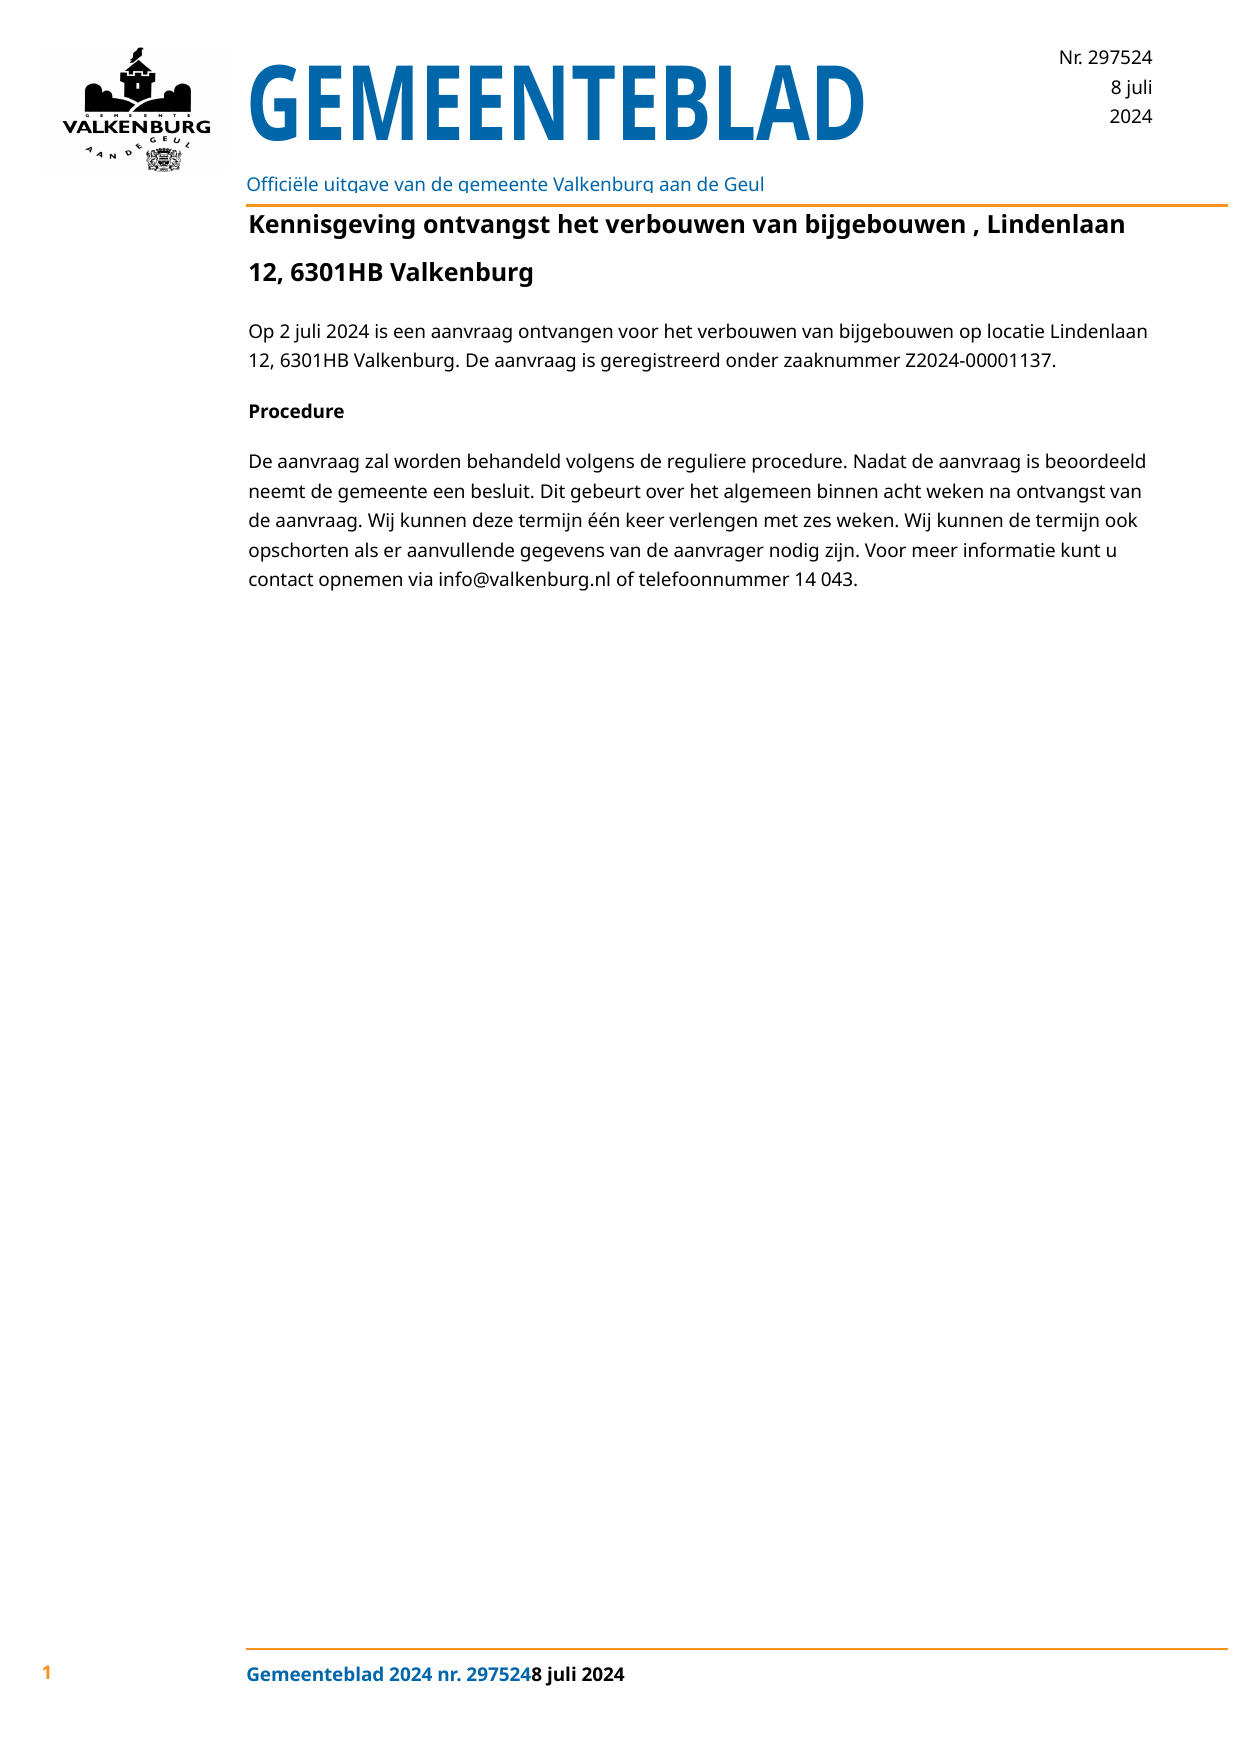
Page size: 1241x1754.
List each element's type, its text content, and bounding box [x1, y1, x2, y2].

text De aanvraag zal worden behandeld volgens de reguliere procedure. Nadat de aanvraag is beoordeeld neemt de gemeente een besluit. Dit gebeurt over het algemeen binnen acht weken na ontvangst van de aanvraag. Wij kunnen deze termijn één keer verlengen met zes weken. Wij kunnen de termijn ook opschorten als er aanvullende gegevens van de aanvrager nodig zijn. Voor meer informatie kunt u contact opnemen via info@valkenburg.nl of telefoonnummer 14 043. [248, 448, 1152, 592]
picture [41, 47, 231, 172]
text Kennisgeving ontvangst het verbouwen van bijgebouwen , Lindenlaan 12, 6301HB Valkenburg [248, 207, 1152, 288]
text Op 2 juli 2024 is een aanvraag ontvangen voor het verbouwen van bijgebouwen op locatie Lindenlaan 12, 6301HB Valkenburg. De aanvraag is geregistreerd onder zaaknummer Z2024-00001137. [248, 318, 1152, 373]
text Procedure [248, 398, 1152, 424]
